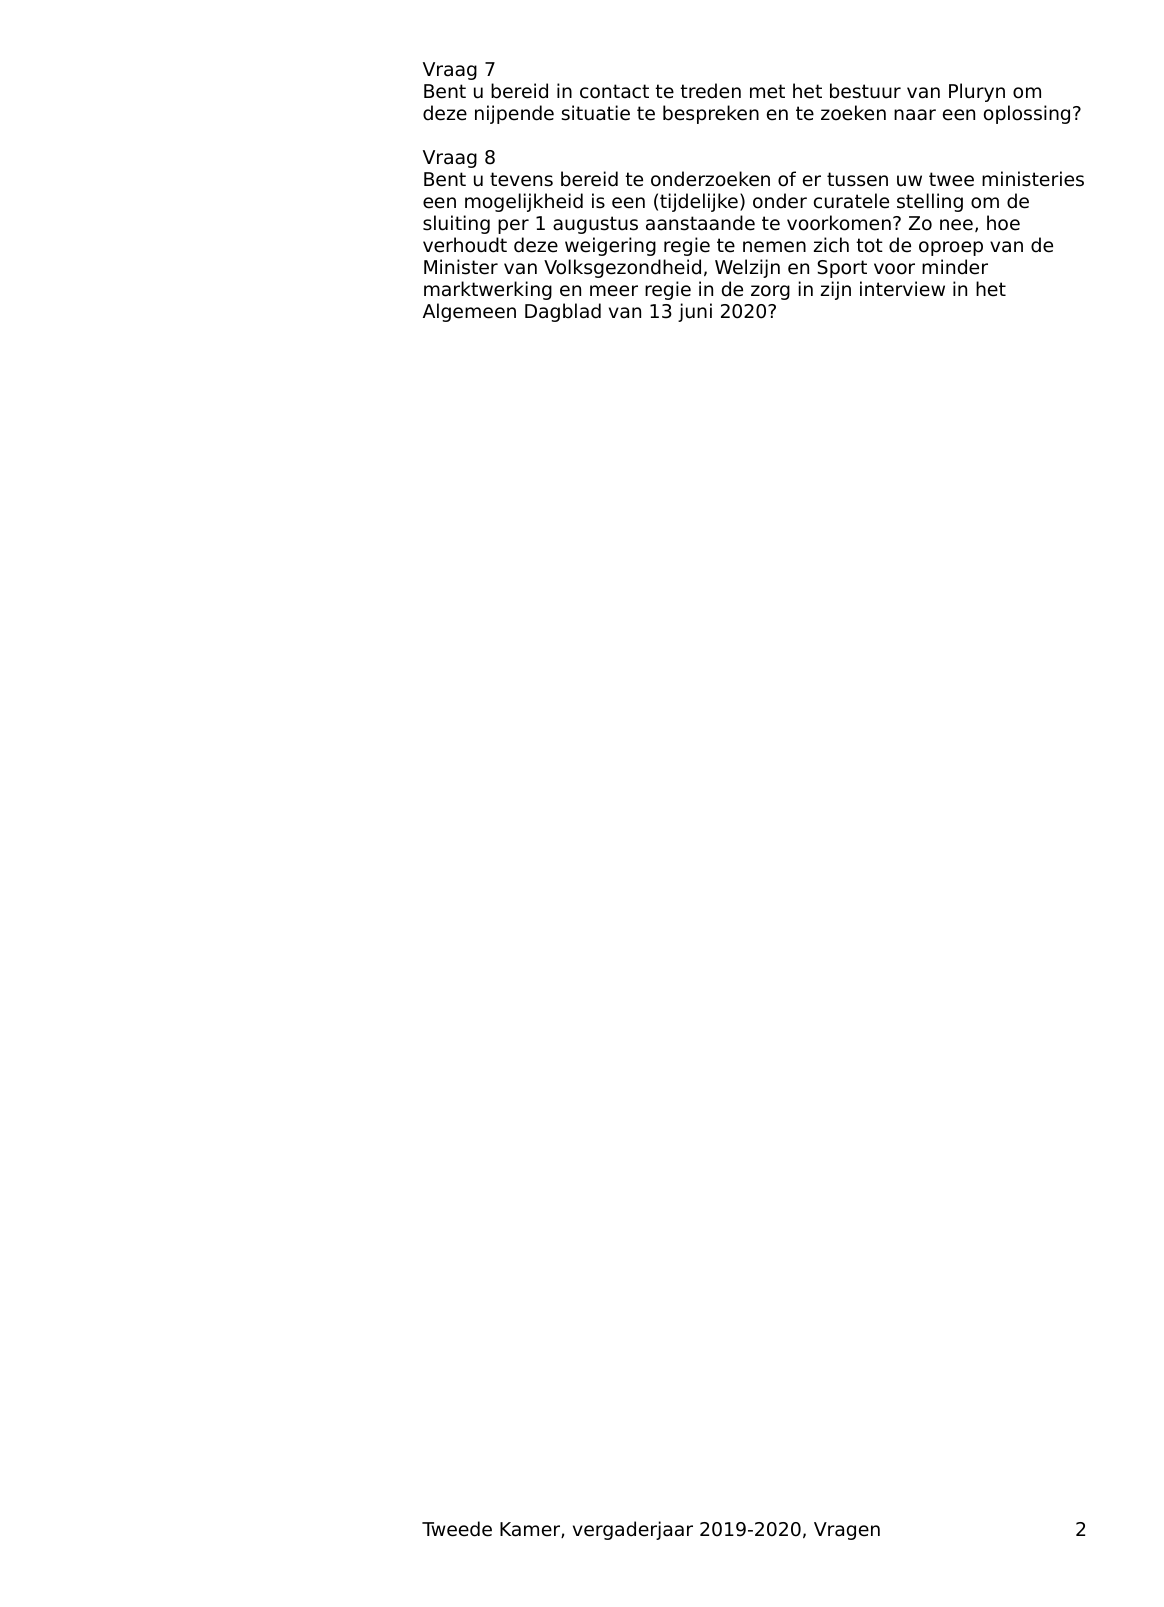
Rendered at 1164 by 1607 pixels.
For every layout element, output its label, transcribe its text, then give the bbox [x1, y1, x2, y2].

text Vraag 8 [422, 147, 1087, 169]
text Vraag 7 [422, 59, 1087, 81]
text Bent u bereid in contact te treden met het bestuur van Pluryn om deze nijpende situatie te bespreken en te zoeken naar een oplossing? [422, 81, 1087, 125]
text Bent u tevens bereid te onderzoeken of er tussen uw twee ministeries een mogelijkheid is een (tijdelijke) onder curatele stelling om de sluiting per 1 augustus aanstaande te voorkomen? Zo nee, hoe verhoudt deze weigering regie te nemen zich tot de oproep van de Minister van Volksgezondheid, Welzijn en Sport voor minder marktwerking en meer regie in de zorg in zijn interview in het Algemeen Dagblad van 13 juni 2020? [422, 169, 1087, 323]
